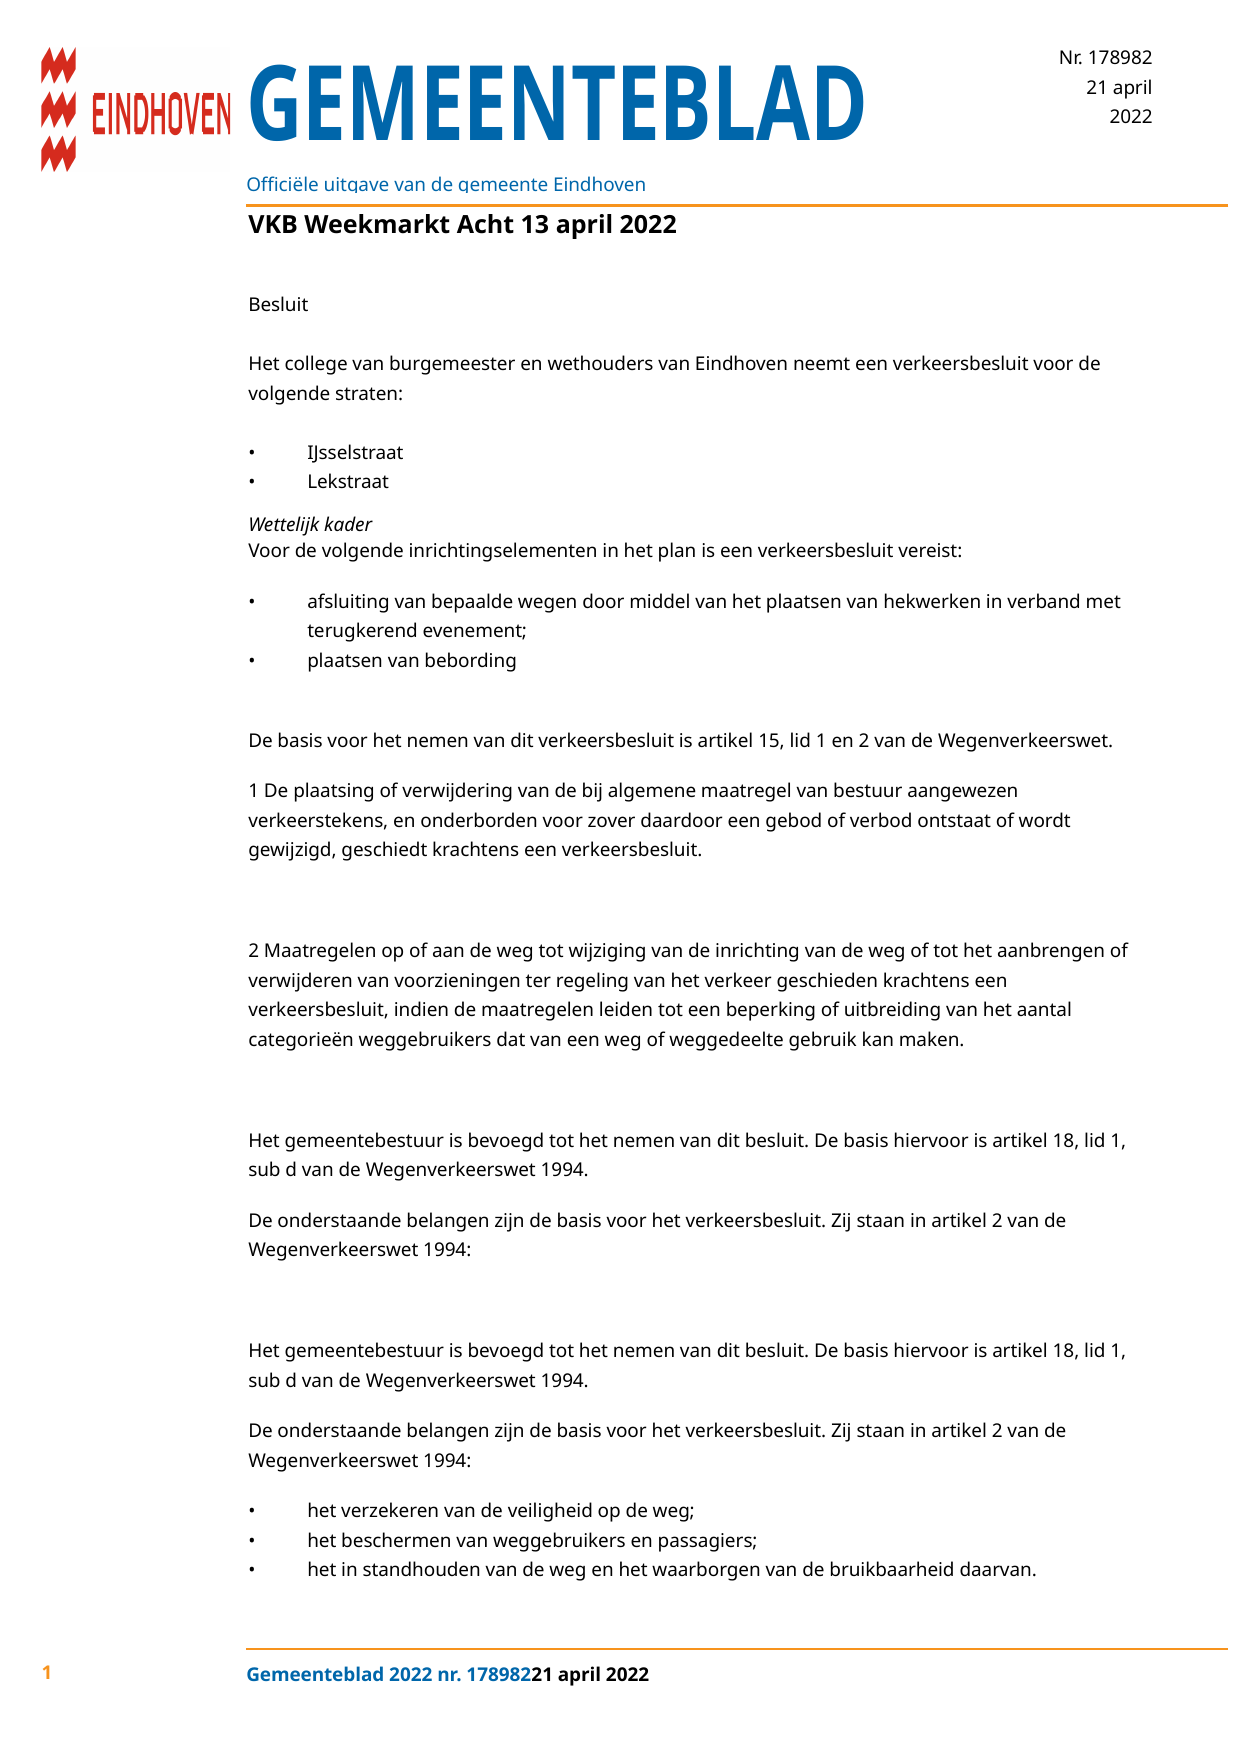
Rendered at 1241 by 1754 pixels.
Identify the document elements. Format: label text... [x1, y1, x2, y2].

text Het college van burgemeester en wethouders van Eindhoven neemt een verkeersbesluit voor de volgende straten: [248, 350, 1152, 406]
list IJsselstraat [248, 439, 1152, 465]
text 2 Maatregelen op of aan de weg tot wijziging van de inrichting van de weg of tot het aanbrengen of verwijderen van voorzieningen ter regeling van het verkeer geschieden krachtens een verkeersbesluit, indien de maatregelen leiden tot een beperking of uitbreiding van het aantal categorieën weggebruikers dat van een weg of weggedeelte gebruik kan maken. [248, 937, 1152, 1052]
text Wettelijk kader [248, 512, 1152, 537]
text Het gemeentebestuur is bevoegd tot het nemen van dit besluit. De basis hiervoor is artikel 18, lid 1, sub d van de Wegenverkeerswet 1994. [248, 1337, 1152, 1393]
text Voor de volgende inrichtingselementen in het plan is een verkeersbesluit vereist: [248, 537, 1152, 563]
text Besluit [248, 291, 1152, 317]
text 1 De plaatsing of verwijdering van de bij algemene maatregel van bestuur aangewezen verkeerstekens, en onderborden voor zover daardoor een gebod of verbod ontstaat of wordt gewijzigd, geschiedt krachtens een verkeersbesluit. [248, 777, 1152, 862]
picture [41, 47, 231, 172]
list het beschermen van weggebruikers en passagiers; [248, 1527, 1152, 1553]
list het verzekeren van de veiligheid op de weg; [248, 1497, 1152, 1523]
text Het gemeentebestuur is bevoegd tot het nemen van dit besluit. De basis hiervoor is artikel 18, lid 1, sub d van de Wegenverkeerswet 1994. [248, 1127, 1152, 1182]
text VKB Weekmarkt Acht 13 april 2022 [248, 207, 1152, 241]
list het in standhouden van de weg en het waarborgen van de bruikbaarheid daarvan. [248, 1557, 1152, 1582]
text De onderstaande belangen zijn de basis voor het verkeersbesluit. Zij staan in artikel 2 van de Wegenverkeerswet 1994: [248, 1417, 1152, 1473]
text De onderstaande belangen zijn de basis voor het verkeersbesluit. Zij staan in artikel 2 van de Wegenverkeerswet 1994: [248, 1207, 1152, 1262]
list afsluiting van bepaalde wegen door middel van het plaatsen van hekwerken in verband met terugkerend evenement; [248, 588, 1152, 643]
list plaatsen van bebording [248, 647, 1152, 673]
text De basis voor het nemen van dit verkeersbesluit is artikel 15, lid 1 en 2 van de Wegenverkeerswet. [248, 727, 1152, 753]
list Lekstraat [248, 468, 1152, 494]
